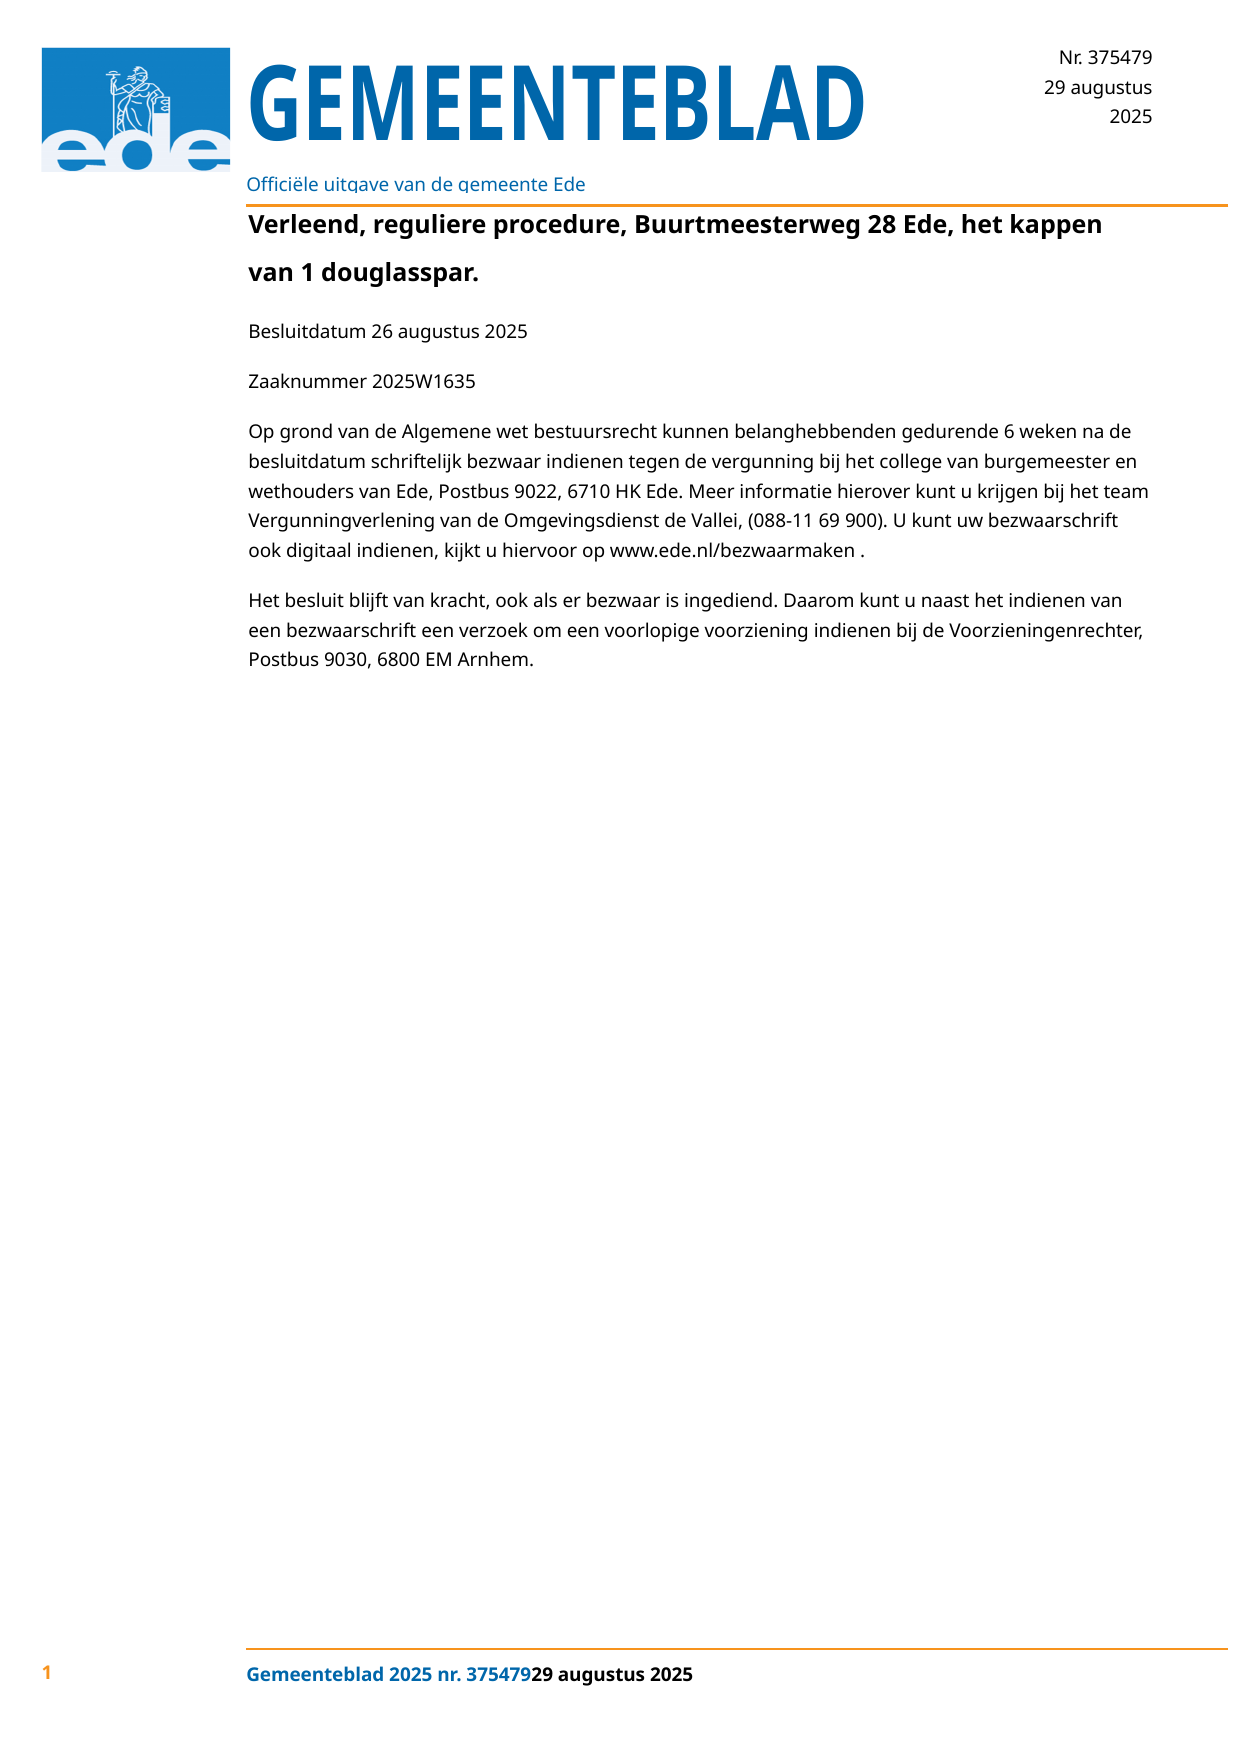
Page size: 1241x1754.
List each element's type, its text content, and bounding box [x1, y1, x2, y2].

text Besluitdatum 26 augustus 2025 [248, 318, 1152, 344]
text Op grond van de Algemene wet bestuursrecht kunnen belanghebbenden gedurende 6 weken na de besluitdatum schriftelijk bezwaar indienen tegen de vergunning bij het college van burgemeester en wethouders van Ede, Postbus 9022, 6710 HK Ede. Meer informatie hierover kunt u krijgen bij het team Vergunningverlening van de Omgevingsdienst de Vallei, (088-11 69 900). U kunt uw bezwaarschrift ook digitaal indienen, kijkt u hiervoor op www.ede.nl/bezwaarmaken . [248, 419, 1152, 563]
text Verleend, reguliere procedure, Buurtmeesterweg 28 Ede, het kappen van 1 douglasspar. [248, 207, 1152, 288]
text Het besluit blijft van kracht, ook als er bezwaar is ingediend. Daarom kunt u naast het indienen van een bezwaarschrift een verzoek om een voorlopige voorziening indienen bij de Voorzieningenrechter, Postbus 9030, 6800 EM Arnhem. [248, 587, 1152, 672]
text Zaaknummer 2025W1635 [248, 368, 1152, 394]
picture [41, 47, 231, 172]
